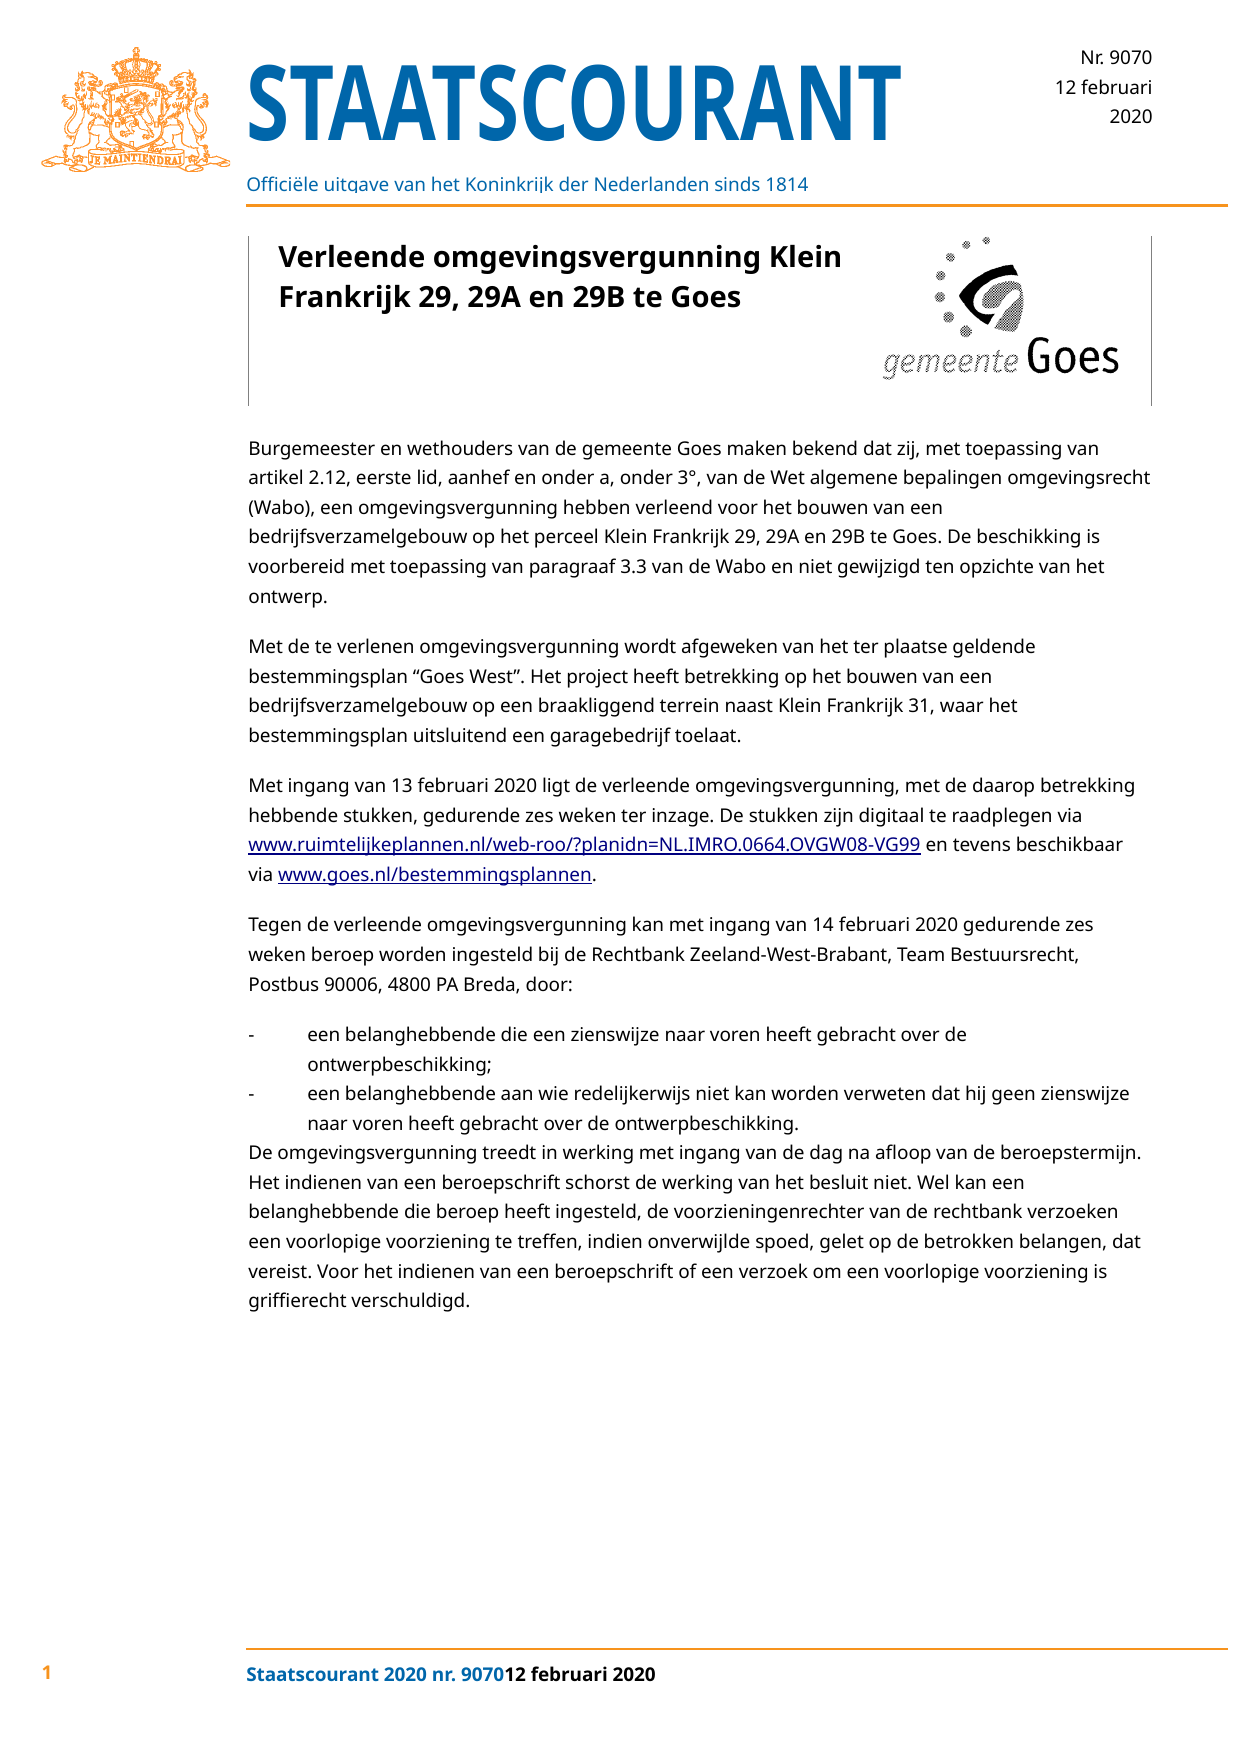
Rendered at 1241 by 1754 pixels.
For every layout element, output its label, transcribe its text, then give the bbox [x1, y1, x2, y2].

list een belanghebbende aan wie redelijkerwijs niet kan worden verweten dat hij geen zienswijze naar voren heeft gebracht over de ontwerpbeschikking. [248, 1080, 1152, 1136]
text Met ingang van 13 februari 2020 ligt de verleende omgevingsvergunning, met de daarop betrekking hebbende stukken, gedurende zes weken ter inzage. De stukken zijn digitaal te raadplegen via www.ruimtelijkeplannen.nl/web-roo/?planidn=NL.IMRO.0664.OVGW08-VG99 en tevens beschikbaar via www.goes.nl/bestemmingsplannen. [248, 772, 1152, 887]
text Burgemeester en wethouders van de gemeente Goes maken bekend dat zij, met toepassing van artikel 2.12, eerste lid, aanhef en onder a, onder 3°, van de Wet algemene bepalingen omgevingsrecht (Wabo), een omgevingsvergunning hebben verleend voor het bouwen van een bedrijfsverzamelgebouw op het perceel Klein Frankrijk 29, 29A en 29B te Goes. De beschikking is voorbereid met toepassing van paragraaf 3.3 van de Wabo en niet gewijzigd ten opzichte van het ontwerp. [248, 435, 1152, 609]
table_header Verleende omgevingsvergunning Klein Frankrijk 29, 29A en 29B te Goes [249, 236, 850, 406]
text Tegen de verleende omgevingsvergunning kan met ingang van 14 februari 2020 gedurende zes weken beroep worden ingesteld bij de Rechtbank Zeeland-West-Brabant, Team Bestuursrecht, Postbus 90006, 4800 PA Breda, door: [248, 912, 1152, 997]
text Met de te verlenen omgevingsvergunning wordt afgeweken van het ter plaatse geldende bestemmingsplan “Goes West”. Het project heeft betrekking op het bouwen van een bedrijfsverzamelgebouw op een braakliggend terrein naast Klein Frankrijk 31, waar het bestemmingsplan uitsluitend een garagebedrijf toelaat. [248, 633, 1152, 748]
table_header [850, 236, 1151, 406]
picture [41, 47, 231, 172]
text De omgevingsvergunning treedt in werking met ingang van de dag na afloop van de beroepstermijn. Het indienen van een beroepschrift schorst de werking van het besluit niet. Wel kan een belanghebbende die beroep heeft ingesteld, de voorzieningenrechter van de rechtbank verzoeken een voorlopige voorziening te treffen, indien onverwijlde spoed, gelet op de betrokken belangen, dat vereist. Voor het indienen van een beroepschrift of een verzoek om een voorlopige voorziening is griffierecht verschuldigd. [248, 1139, 1152, 1313]
list een belanghebbende die een zienswijze naar voren heeft gebracht over de ontwerpbeschikking; [248, 1021, 1152, 1077]
picture [882, 236, 1119, 380]
